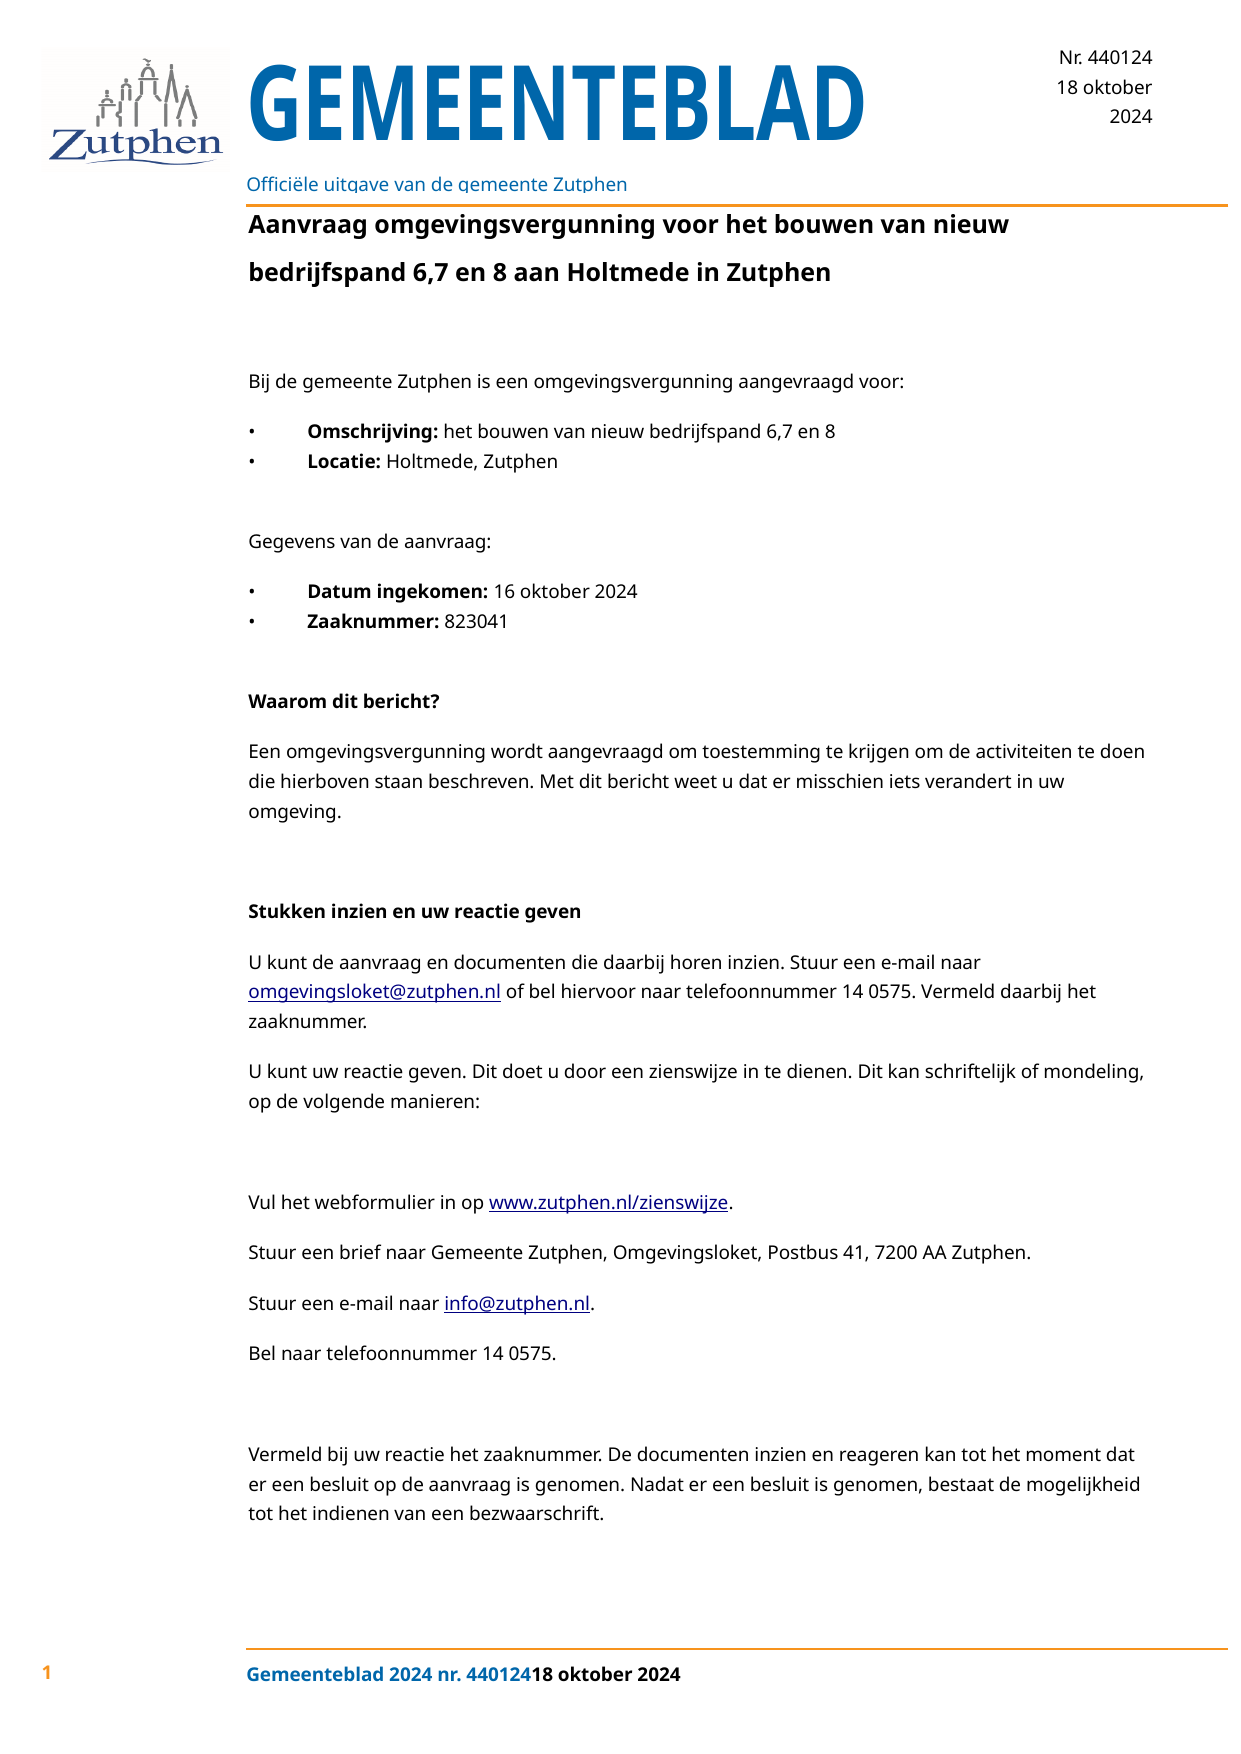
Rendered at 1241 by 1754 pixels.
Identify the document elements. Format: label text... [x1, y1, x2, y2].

list Zaaknummer: 823041 [248, 608, 1152, 634]
list Locatie: Holtmede, Zutphen [248, 448, 1152, 474]
text Bel naar telefoonnummer 14 0575. [248, 1340, 1152, 1366]
text Bij de gemeente Zutphen is een omgevingsvergunning aangevraagd voor: [248, 368, 1152, 394]
list Omschrijving: het bouwen van nieuw bedrijfspand 6,7 en 8 [248, 419, 1152, 444]
text Gegevens van de aanvraag: [248, 528, 1152, 554]
list Datum ingekomen: 16 oktober 2024 [248, 579, 1152, 604]
text Vul het webformulier in op www.zutphen.nl/zienswijze. [248, 1189, 1152, 1215]
text Aanvraag omgevingsvergunning voor het bouwen van nieuw bedrijfspand 6,7 en 8 aan Holtmede in Zutphen [248, 207, 1152, 288]
text Stukken inzien en uw reactie geven [248, 899, 1152, 924]
text U kunt de aanvraag en documenten die daarbij horen inzien. Stuur een e-mail naar omgevingsloket@zutphen.nl of bel hiervoor naar telefoonnummer 14 0575. Vermeld daarbij het zaaknummer. [248, 949, 1152, 1034]
text Een omgevingsvergunning wordt aangevraagd om toestemming te krijgen om de activiteiten te doen die hierboven staan beschreven. Met dit bericht weet u dat er misschien iets verandert in uw omgeving. [248, 739, 1152, 824]
text Stuur een brief naar Gemeente Zutphen, Omgevingsloket, Postbus 41, 7200 AA Zutphen. [248, 1239, 1152, 1265]
text Waarom dit bericht? [248, 688, 1152, 714]
picture [41, 47, 231, 172]
text Stuur een e-mail naar info@zutphen.nl. [248, 1290, 1152, 1316]
text Vermeld bij uw reactie het zaaknummer. De documenten inzien en reageren kan tot het moment dat er een besluit op de aanvraag is genomen. Nadat er een besluit is genomen, bestaat de mogelijkheid tot het indienen van een bezwaarschrift. [248, 1441, 1152, 1526]
text U kunt uw reactie geven. Dit doet u door een zienswijze in te dienen. Dit kan schriftelijk of mondeling, op de volgende manieren: [248, 1059, 1152, 1114]
